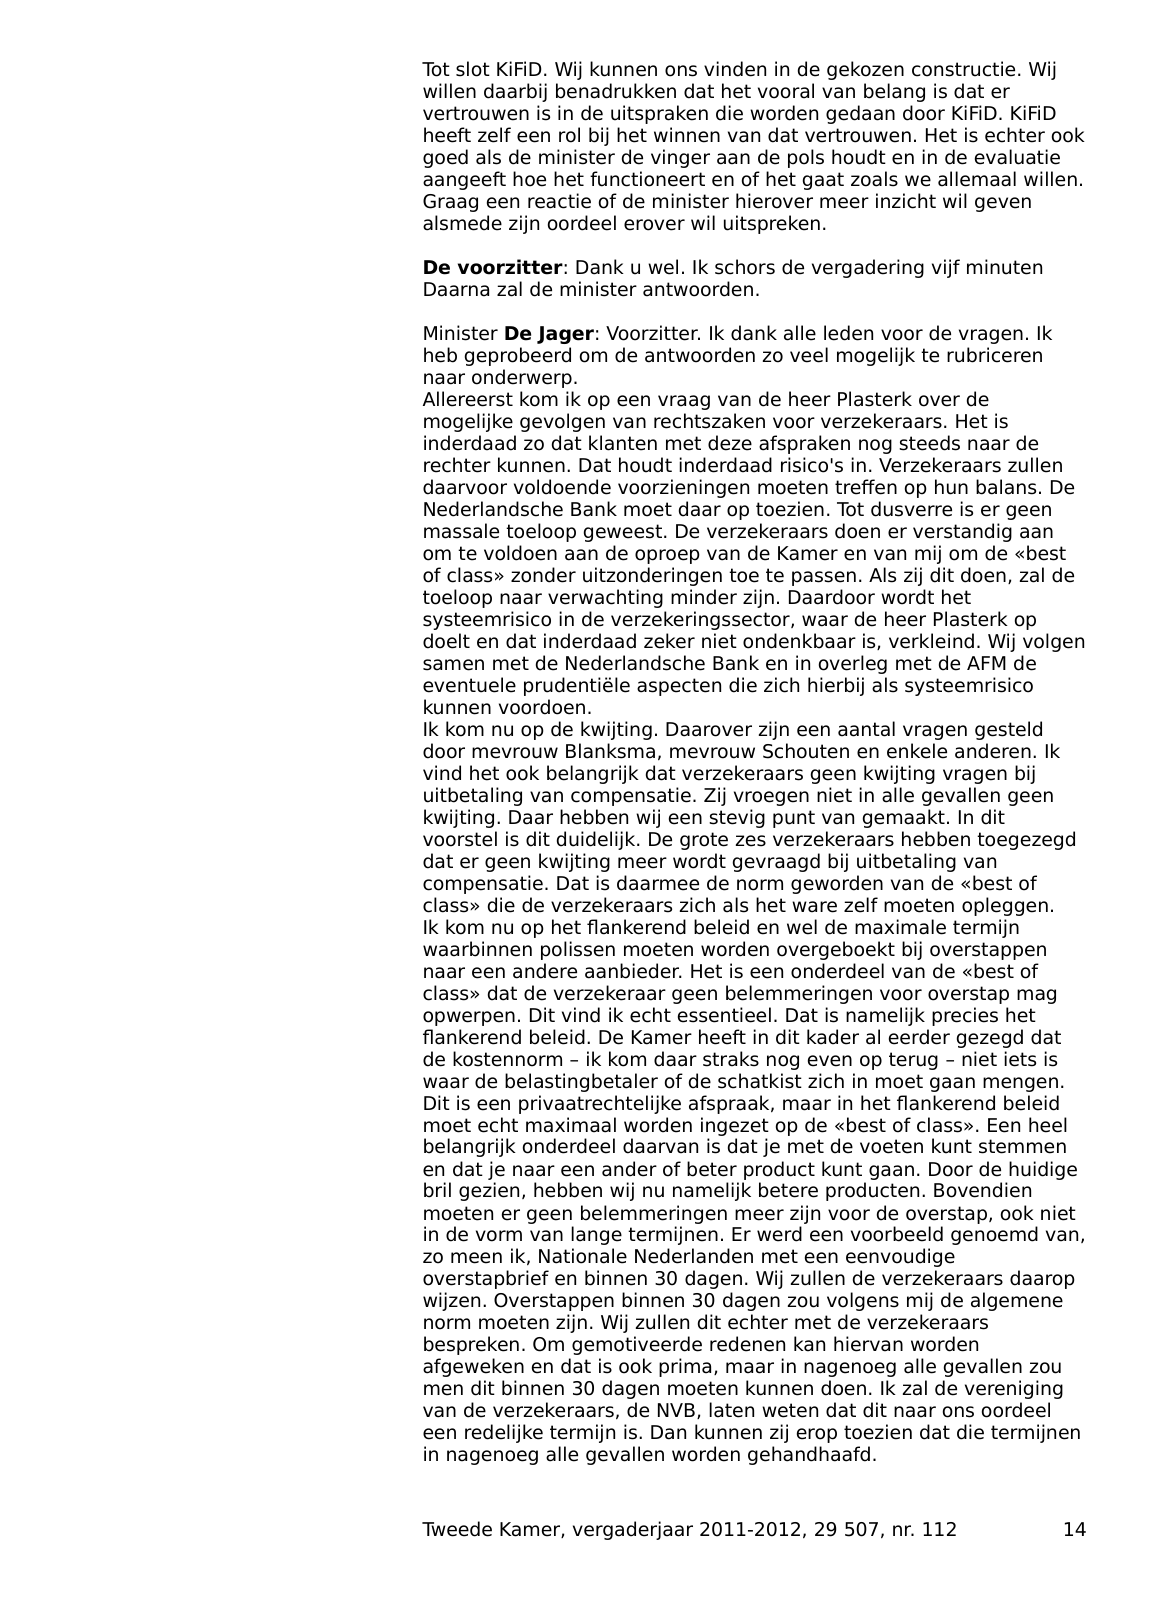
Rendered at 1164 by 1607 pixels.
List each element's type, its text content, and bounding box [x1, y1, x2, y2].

text Ik kom nu op de kwijting. Daarover zijn een aantal vragen gesteld door mevrouw Blanksma, mevrouw Schouten en enkele anderen. Ik vind het ook belangrijk dat verzekeraars geen kwijting vragen bij uitbetaling van compensatie. Zij vroegen niet in alle gevallen geen kwijting. Daar hebben wij een stevig punt van gemaakt. In dit voorstel is dit duidelijk. De grote zes verzekeraars hebben toegezegd dat er geen kwijting meer wordt gevraagd bij uitbetaling van compensatie. Dat is daarmee de norm geworden van de «best of class» die de verzekeraars zich als het ware zelf moeten opleggen. [422, 719, 1087, 917]
text Tot slot KiFiD. Wij kunnen ons vinden in de gekozen constructie. Wij willen daarbij benadrukken dat het vooral van belang is dat er vertrouwen is in de uitspraken die worden gedaan door KiFiD. KiFiD heeft zelf een rol bij het winnen van dat vertrouwen. Het is echter ook goed als de minister de vinger aan de pols houdt en in de evaluatie aangeeft hoe het functioneert en of het gaat zoals we allemaal willen. Graag een reactie of de minister hierover meer inzicht wil geven alsmede zijn oordeel erover wil uitspreken. [422, 59, 1087, 235]
text Minister De Jager: Voorzitter. Ik dank alle leden voor de vragen. Ik heb geprobeerd om de antwoorden zo veel mogelijk te rubriceren naar onderwerp. [422, 323, 1087, 389]
text Allereerst kom ik op een vraag van de heer Plasterk over de mogelijke gevolgen van rechtszaken voor verzekeraars. Het is inderdaad zo dat klanten met deze afspraken nog steeds naar de rechter kunnen. Dat houdt inderdaad risico's in. Verzekeraars zullen daarvoor voldoende voorzieningen moeten treffen op hun balans. De Nederlandsche Bank moet daar op toezien. Tot dusverre is er geen massale toeloop geweest. De verzekeraars doen er verstandig aan om te voldoen aan de oproep van de Kamer en van mij om de «best of class» zonder uitzonderingen toe te passen. Als zij dit doen, zal de toeloop naar verwachting minder zijn. Daardoor wordt het systeemrisico in de verzekeringssector, waar de heer Plasterk op doelt en dat inderdaad zeker niet ondenkbaar is, verkleind. Wij volgen samen met de Nederlandsche Bank en in overleg met de AFM de eventuele prudentiële aspecten die zich hierbij als systeemrisico kunnen voordoen. [422, 389, 1087, 719]
text De voorzitter: Dank u wel. Ik schors de vergadering vijf minuten Daarna zal de minister antwoorden. [422, 257, 1087, 301]
text Ik kom nu op het flankerend beleid en wel de maximale termijn waarbinnen polissen moeten worden overgeboekt bij overstappen naar een andere aanbieder. Het is een onderdeel van de «best of class» dat de verzekeraar geen belemmeringen voor overstap mag opwerpen. Dit vind ik echt essentieel. Dat is namelijk precies het flankerend beleid. De Kamer heeft in dit kader al eerder gezegd dat de kostennorm – ik kom daar straks nog even op terug – niet iets is waar de belastingbetaler of de schatkist zich in moet gaan mengen. Dit is een privaatrechtelijke afspraak, maar in het flankerend beleid moet echt maximaal worden ingezet op de «best of class». Een heel belangrijk onderdeel daarvan is dat je met de voeten kunt stemmen en dat je naar een ander of beter product kunt gaan. Door de huidige bril gezien, hebben wij nu namelijk betere producten. Bovendien moeten er geen belemmeringen meer zijn voor de overstap, ook niet in de vorm van lange termijnen. Er werd een voorbeeld genoemd van, zo meen ik, Nationale Nederlanden met een eenvoudige overstapbrief en binnen 30 dagen. Wij zullen de verzekeraars daarop wijzen. Overstappen binnen 30 dagen zou volgens mij de algemene norm moeten zijn. Wij zullen dit echter met de verzekeraars bespreken. Om gemotiveerde redenen kan hiervan worden afgeweken en dat is ook prima, maar in nagenoeg alle gevallen zou men dit binnen 30 dagen moeten kunnen doen. Ik zal de vereniging van de verzekeraars, de NVB, laten weten dat dit naar ons oordeel een redelijke termijn is. Dan kunnen zij erop toezien dat die termijnen in nagenoeg alle gevallen worden gehandhaafd. [422, 917, 1087, 1466]
